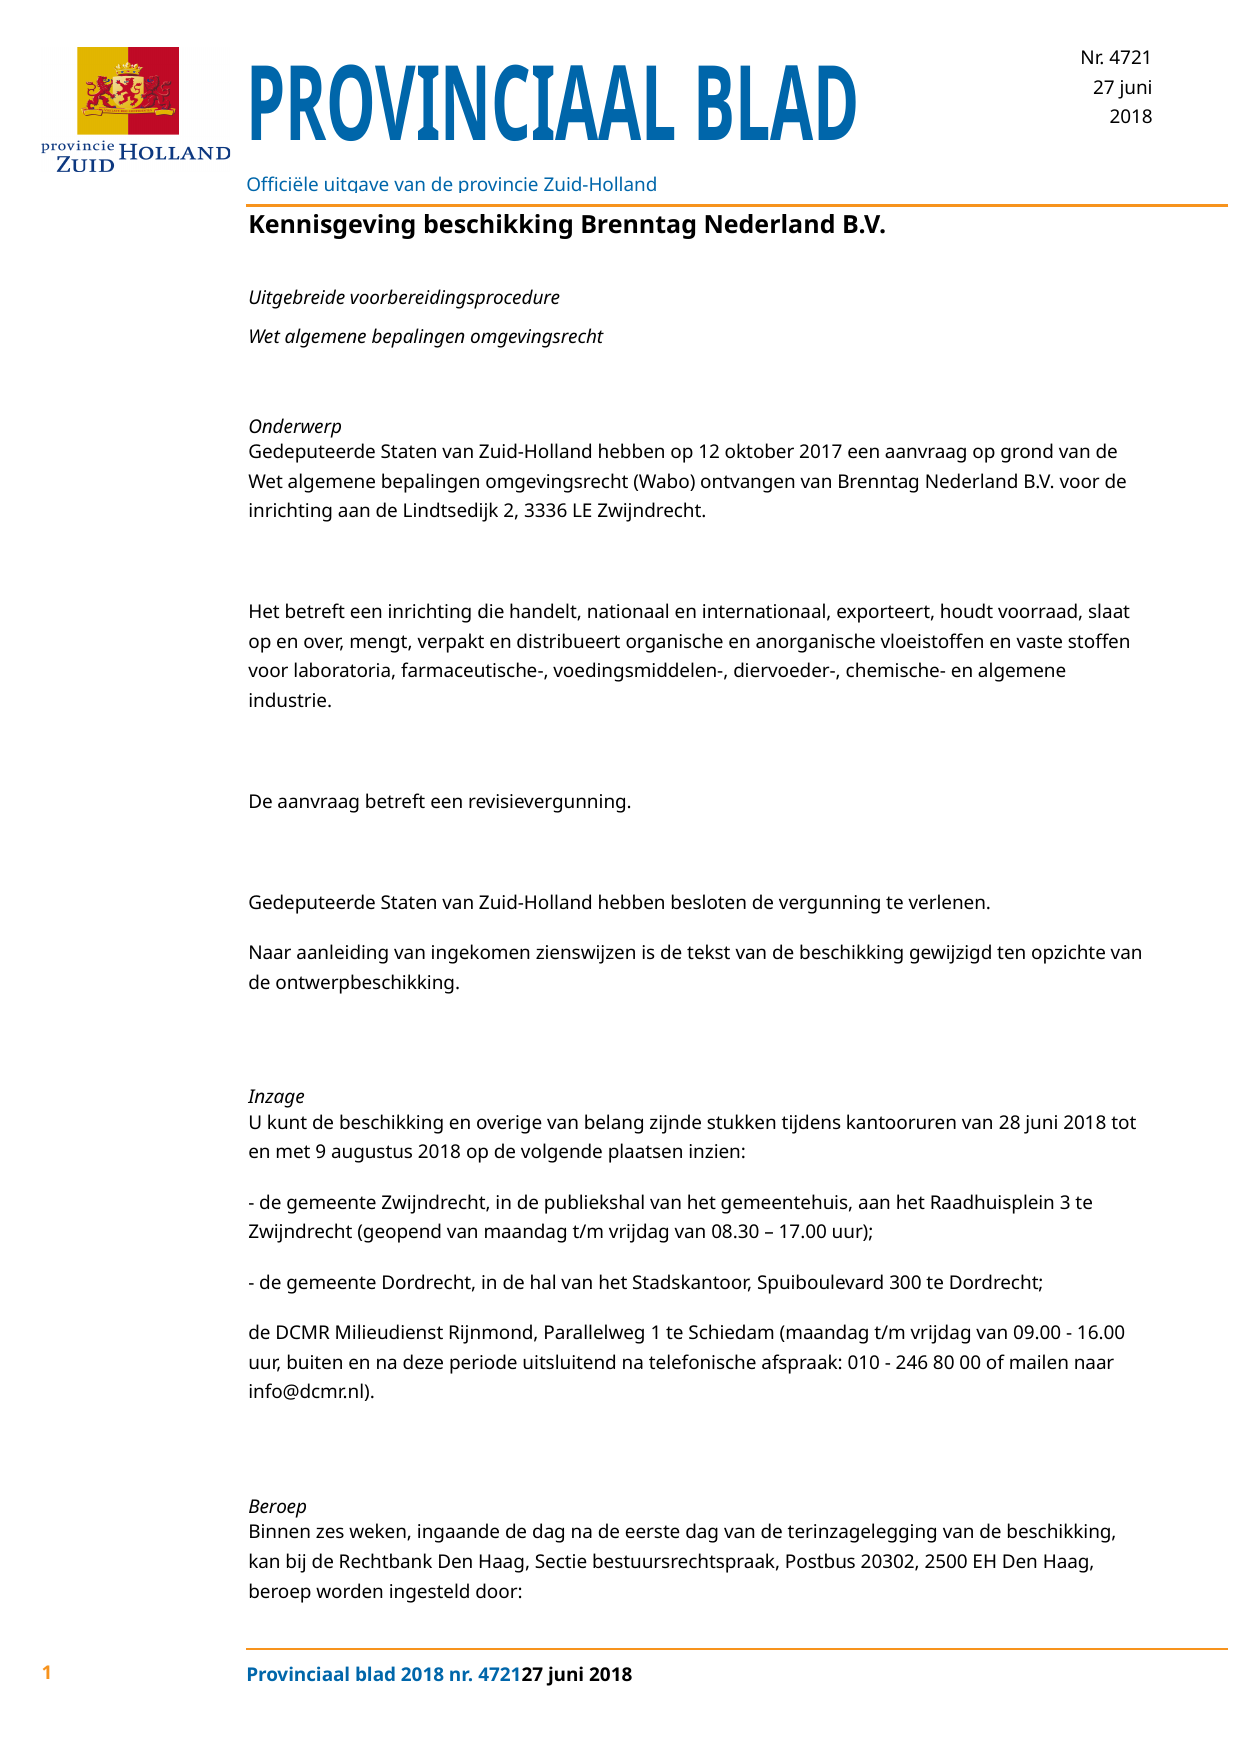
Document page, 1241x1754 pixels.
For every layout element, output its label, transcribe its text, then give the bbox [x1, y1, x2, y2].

text Onderwerp [248, 413, 1152, 438]
text - de gemeente Zwijndrecht, in de publiekshal van het gemeentehuis, aan het Raadhuisplein 3 te Zwijndrecht (geopend van maandag t/m vrijdag van 08.30 – 17.00 uur); [248, 1189, 1152, 1244]
text Gedeputeerde Staten van Zuid-Holland hebben besloten de vergunning te verlenen. [248, 889, 1152, 915]
text Wet algemene bepalingen omgevingsrecht [248, 323, 1152, 349]
text Uitgebreide voorbereidingsprocedure [248, 284, 1152, 309]
text Gedeputeerde Staten van Zuid-Holland hebben op 12 oktober 2017 een aanvraag op grond van de Wet algemene bepalingen omgevingsrecht (Wabo) ontvangen van Brenntag Nederland B.V. voor de inrichting aan de Lindtsedijk 2, 3336 LE Zwijndrecht. [248, 438, 1152, 523]
text Het betreft een inrichting die handelt, nationaal en internationaal, exporteert, houdt voorraad, slaat op en over, mengt, verpakt en distribueert organische en anorganische vloeistoffen en vaste stoffen voor laboratoria, farmaceutische-, voedingsmiddelen-, diervoeder-, chemische- en algemene industrie. [248, 598, 1152, 713]
text Naar aanleiding van ingekomen zienswijzen is de tekst van de beschikking gewijzigd ten opzichte van de ontwerpbeschikking. [248, 939, 1152, 995]
text Beroep [248, 1493, 1152, 1519]
picture [41, 47, 231, 172]
text U kunt de beschikking en overige van belang zijnde stukken tijdens kantooruren van 28 juni 2018 tot en met 9 augustus 2018 op de volgende plaatsen inzien: [248, 1109, 1152, 1164]
text Kennisgeving beschikking Brenntag Nederland B.V. [248, 207, 1152, 241]
text Binnen zes weken, ingaande de dag na de eerste dag van de terinzagelegging van de beschikking, kan bij de Rechtbank Den Haag, Sectie bestuursrechtspraak, Postbus 20302, 2500 EH Den Haag, beroep worden ingesteld door: [248, 1519, 1152, 1604]
text De aanvraag betreft een revisievergunning. [248, 788, 1152, 814]
text de DCMR Milieudienst Rijnmond, Parallelweg 1 te Schiedam (maandag t/m vrijdag van 09.00 - 16.00 uur, buiten en na deze periode uitsluitend na telefonische afspraak: 010 - 246 80 00 of mailen naar info@dcmr.nl). [248, 1319, 1152, 1404]
text Inzage [248, 1083, 1152, 1109]
text - de gemeente Dordrecht, in de hal van het Stadskantoor, Spuiboulevard 300 te Dordrecht; [248, 1269, 1152, 1295]
